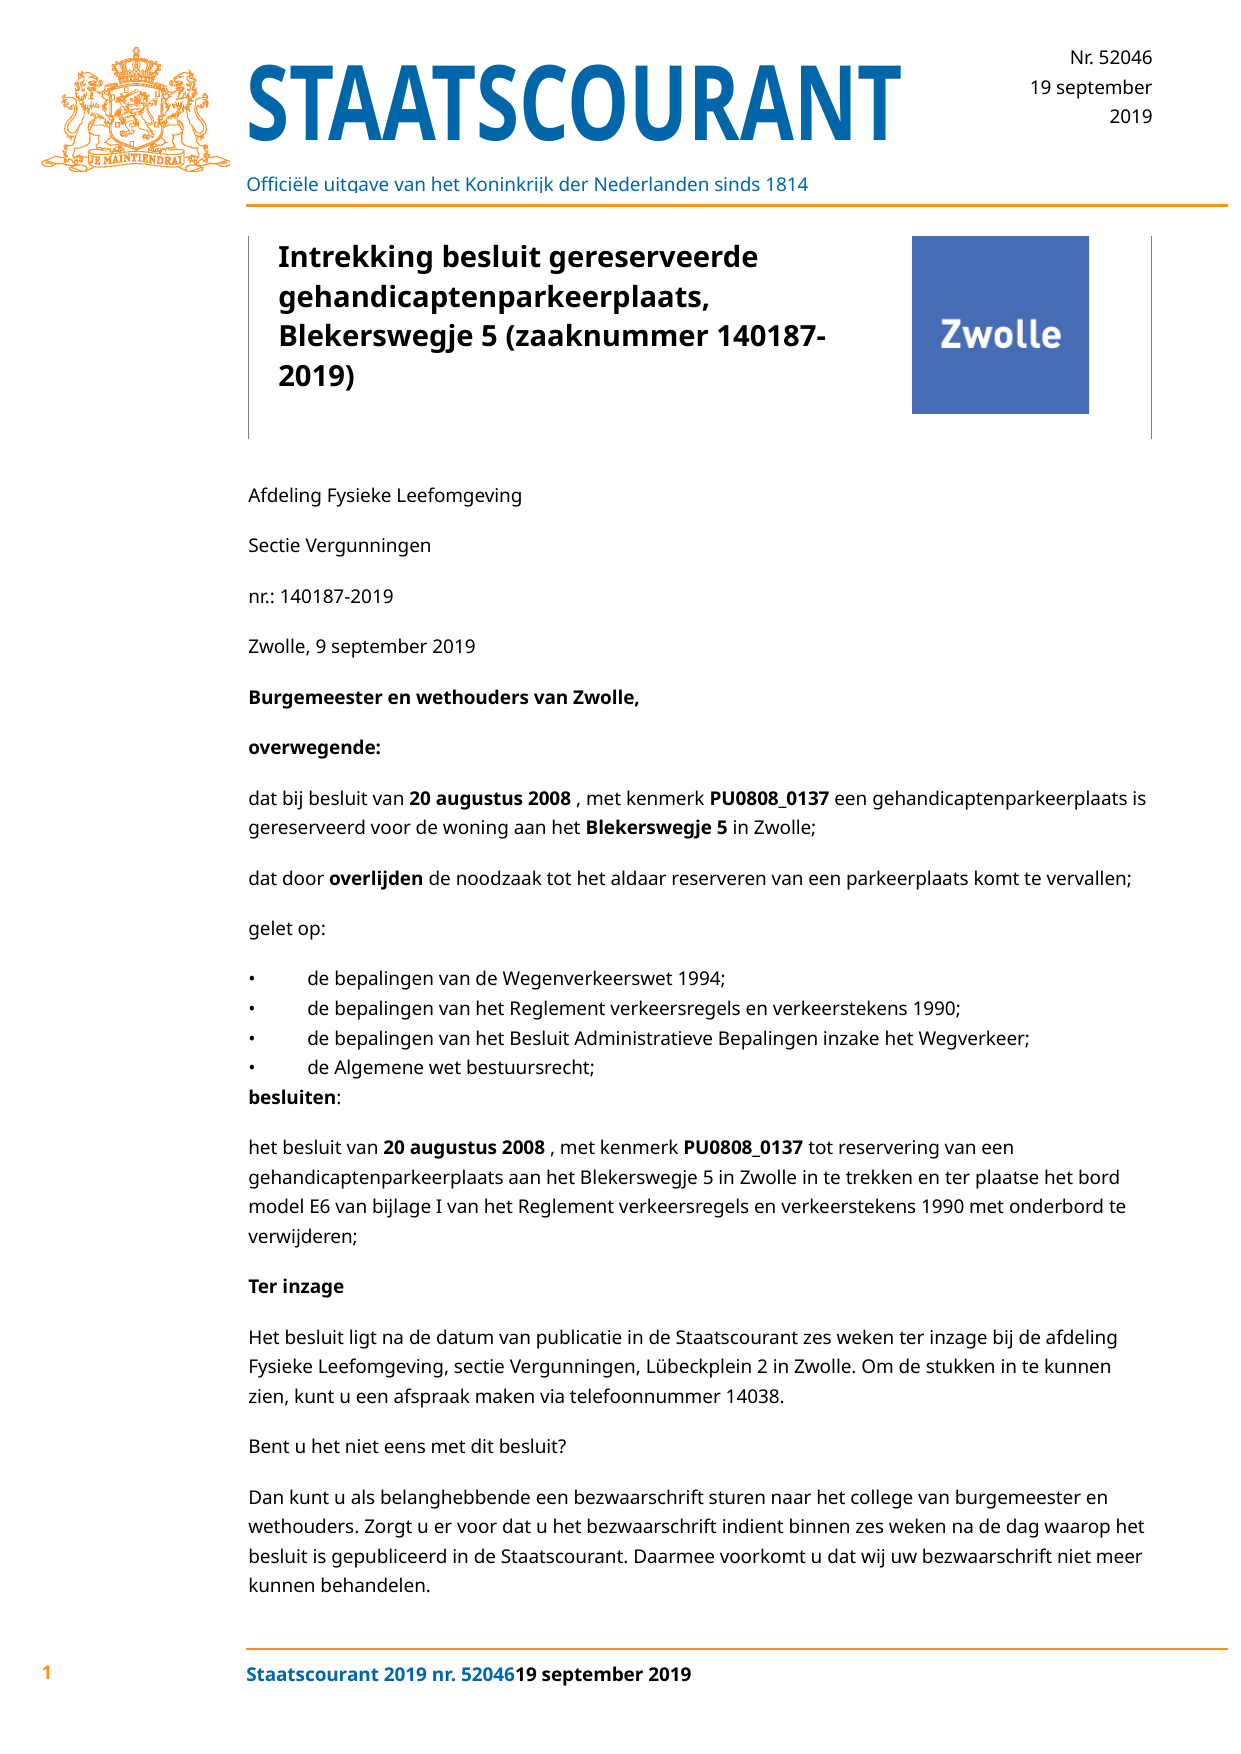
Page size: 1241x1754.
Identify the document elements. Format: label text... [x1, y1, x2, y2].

text Het besluit ligt na de datum van publicatie in de Staatscourant zes weken ter inzage bij de afdeling Fysieke Leefomgeving, sectie Vergunningen, Lübeckplein 2 in Zwolle. Om de stukken in te kunnen zien, kunt u een afspraak maken via telefoonnummer 14038. [248, 1324, 1152, 1409]
picture [41, 47, 231, 172]
text gelet op: [248, 915, 1152, 941]
table_header Intrekking besluit gereserveerde gehandicaptenparkeerplaats, Blekerswegje 5 (zaaknummer 140187-2019) [249, 236, 850, 439]
table_header [850, 236, 912, 413]
table_header [1090, 236, 1151, 413]
text het besluit van 20 augustus 2008 , met kenmerk PU0808_0137 tot reservering van een gehandicaptenparkeerplaats aan het Blekerswegje 5 in Zwolle in te trekken en ter plaatse het bord model E6 van bijlage I van het Reglement verkeersregels en verkeerstekens 1990 met onderbord te verwijderen; [248, 1134, 1152, 1249]
text besluiten: [248, 1084, 1152, 1110]
text Afdeling Fysieke Leefomgeving [248, 482, 1152, 508]
text Sectie Vergunningen [248, 533, 1152, 558]
text Dan kunt u als belanghebbende een bezwaarschrift sturen naar het college van burgemeester en wethouders. Zorgt u er voor dat u het bezwaarschrift indient binnen zes weken na de dag waarop het besluit is gepubliceerd in de Staatscourant. Daarmee voorkomt u dat wij uw bezwaarschrift niet meer kunnen behandelen. [248, 1484, 1152, 1598]
text Ter inzage [248, 1273, 1152, 1299]
text Burgemeester en wethouders van Zwolle, [248, 684, 1152, 710]
list de bepalingen van de Wegenverkeerswet 1994; [248, 966, 1152, 991]
text dat door overlijden de noodzaak tot het aldaar reserveren van een parkeerplaats komt te vervallen; [248, 865, 1152, 891]
list de bepalingen van het Reglement verkeersregels en verkeerstekens 1990; [248, 995, 1152, 1021]
picture [912, 236, 1090, 414]
text Zwolle, 9 september 2019 [248, 633, 1152, 659]
table_header [850, 414, 1151, 439]
list de Algemene wet bestuursrecht; [248, 1054, 1152, 1080]
text Bent u het niet eens met dit besluit? [248, 1433, 1152, 1459]
text overwegende: [248, 734, 1152, 760]
list de bepalingen van het Besluit Administratieve Bepalingen inzake het Wegverkeer; [248, 1025, 1152, 1051]
text dat bij besluit van 20 augustus 2008 , met kenmerk PU0808_0137 een gehandicaptenparkeerplaats is gereserveerd voor de woning aan het Blekerswegje 5 in Zwolle; [248, 785, 1152, 840]
text nr.: 140187-2019 [248, 583, 1152, 609]
